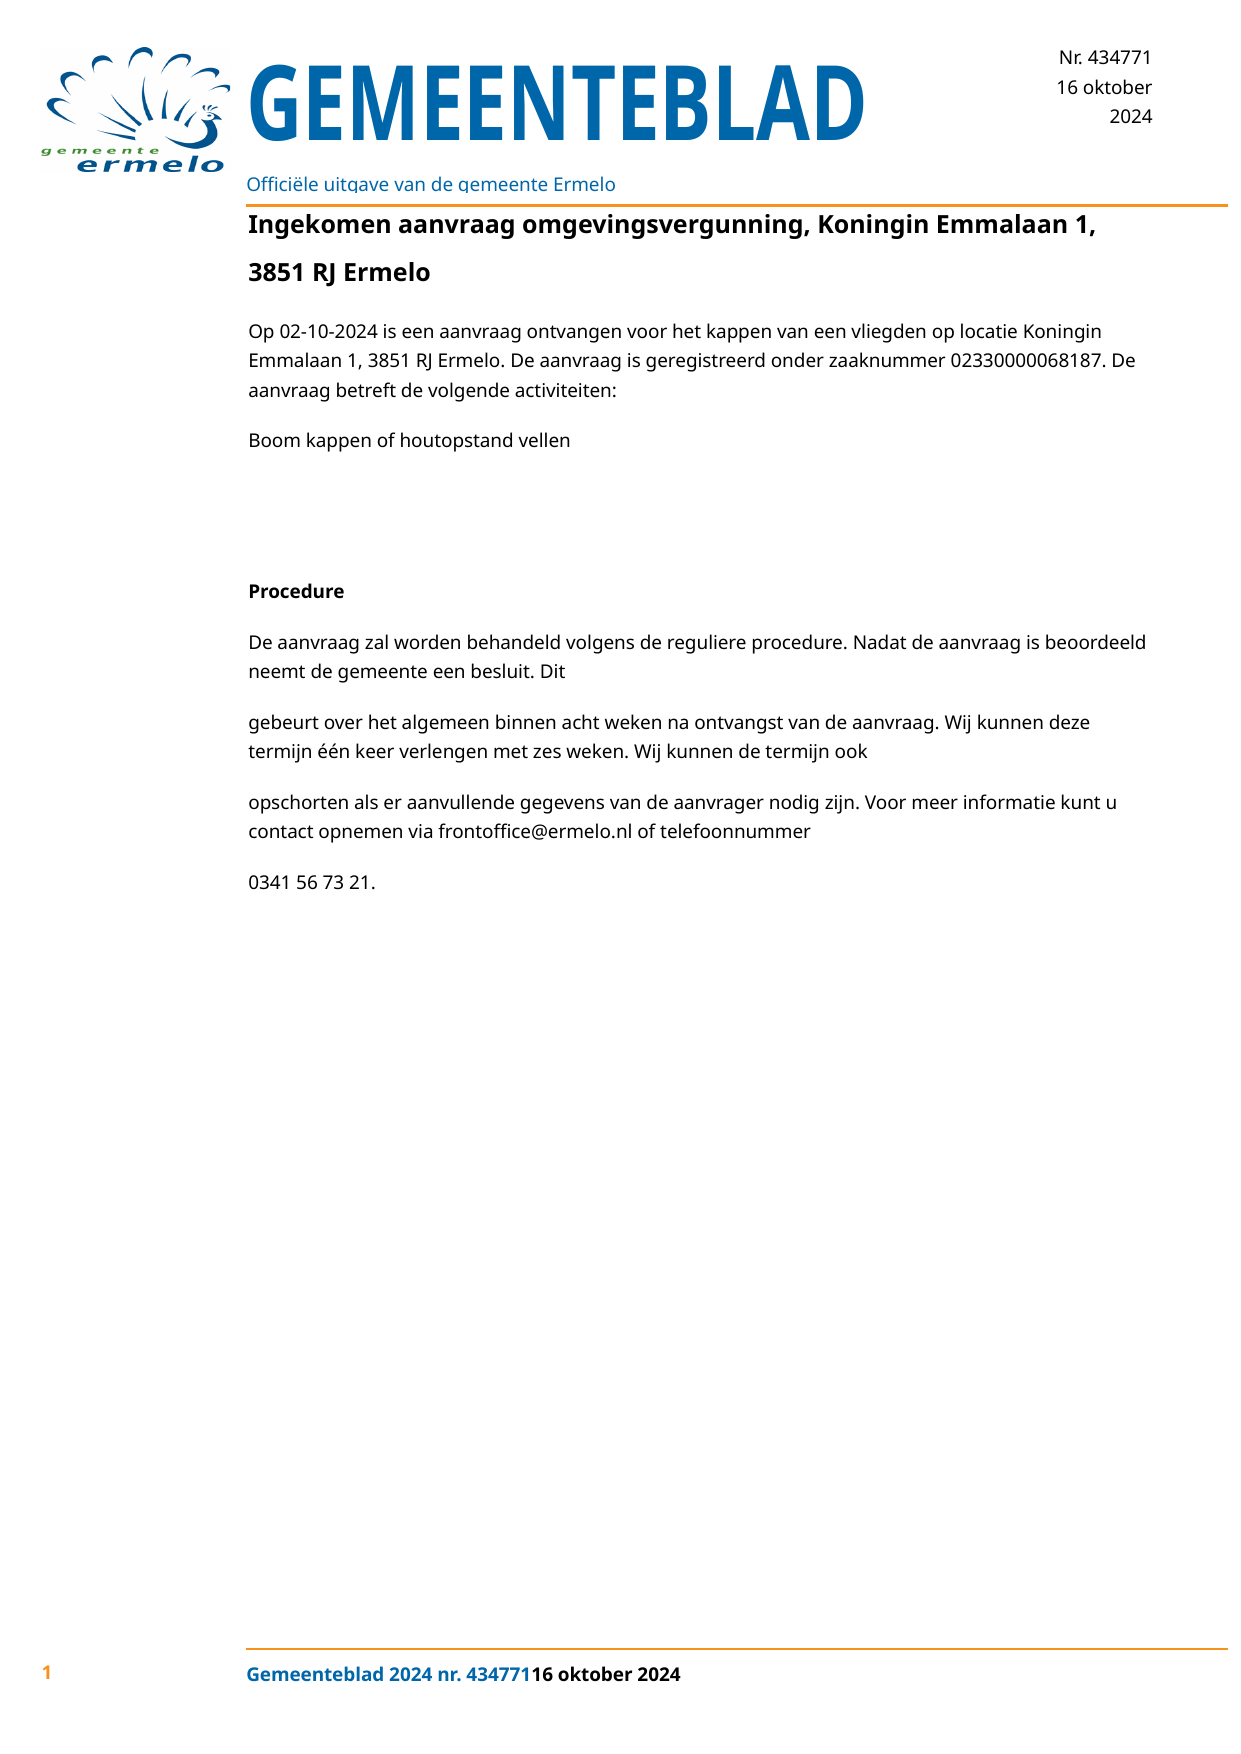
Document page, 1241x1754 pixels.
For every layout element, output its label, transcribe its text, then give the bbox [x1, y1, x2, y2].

text Boom kappen of houtopstand vellen [248, 427, 1152, 453]
text gebeurt over het algemeen binnen acht weken na ontvangst van de aanvraag. Wij kunnen deze termijn één keer verlengen met zes weken. Wij kunnen de termijn ook [248, 709, 1152, 764]
picture [41, 47, 231, 172]
text Ingekomen aanvraag omgevingsvergunning, Koningin Emmalaan 1, 3851 RJ Ermelo [248, 207, 1152, 288]
text Procedure [248, 579, 1152, 604]
text opschorten als er aanvullende gegevens van de aanvrager nodig zijn. Voor meer informatie kunt u contact opnemen via frontoffice@ermelo.nl of telefoonnummer [248, 789, 1152, 844]
text 0341 56 73 21. [248, 869, 1152, 895]
text De aanvraag zal worden behandeld volgens de reguliere procedure. Nadat de aanvraag is beoordeeld neemt de gemeente een besluit. Dit [248, 629, 1152, 684]
text Op 02-10-2024 is een aanvraag ontvangen voor het kappen van een vliegden op locatie Koningin Emmalaan 1, 3851 RJ Ermelo. De aanvraag is geregistreerd onder zaaknummer 02330000068187. De aanvraag betreft de volgende activiteiten: [248, 318, 1152, 403]
